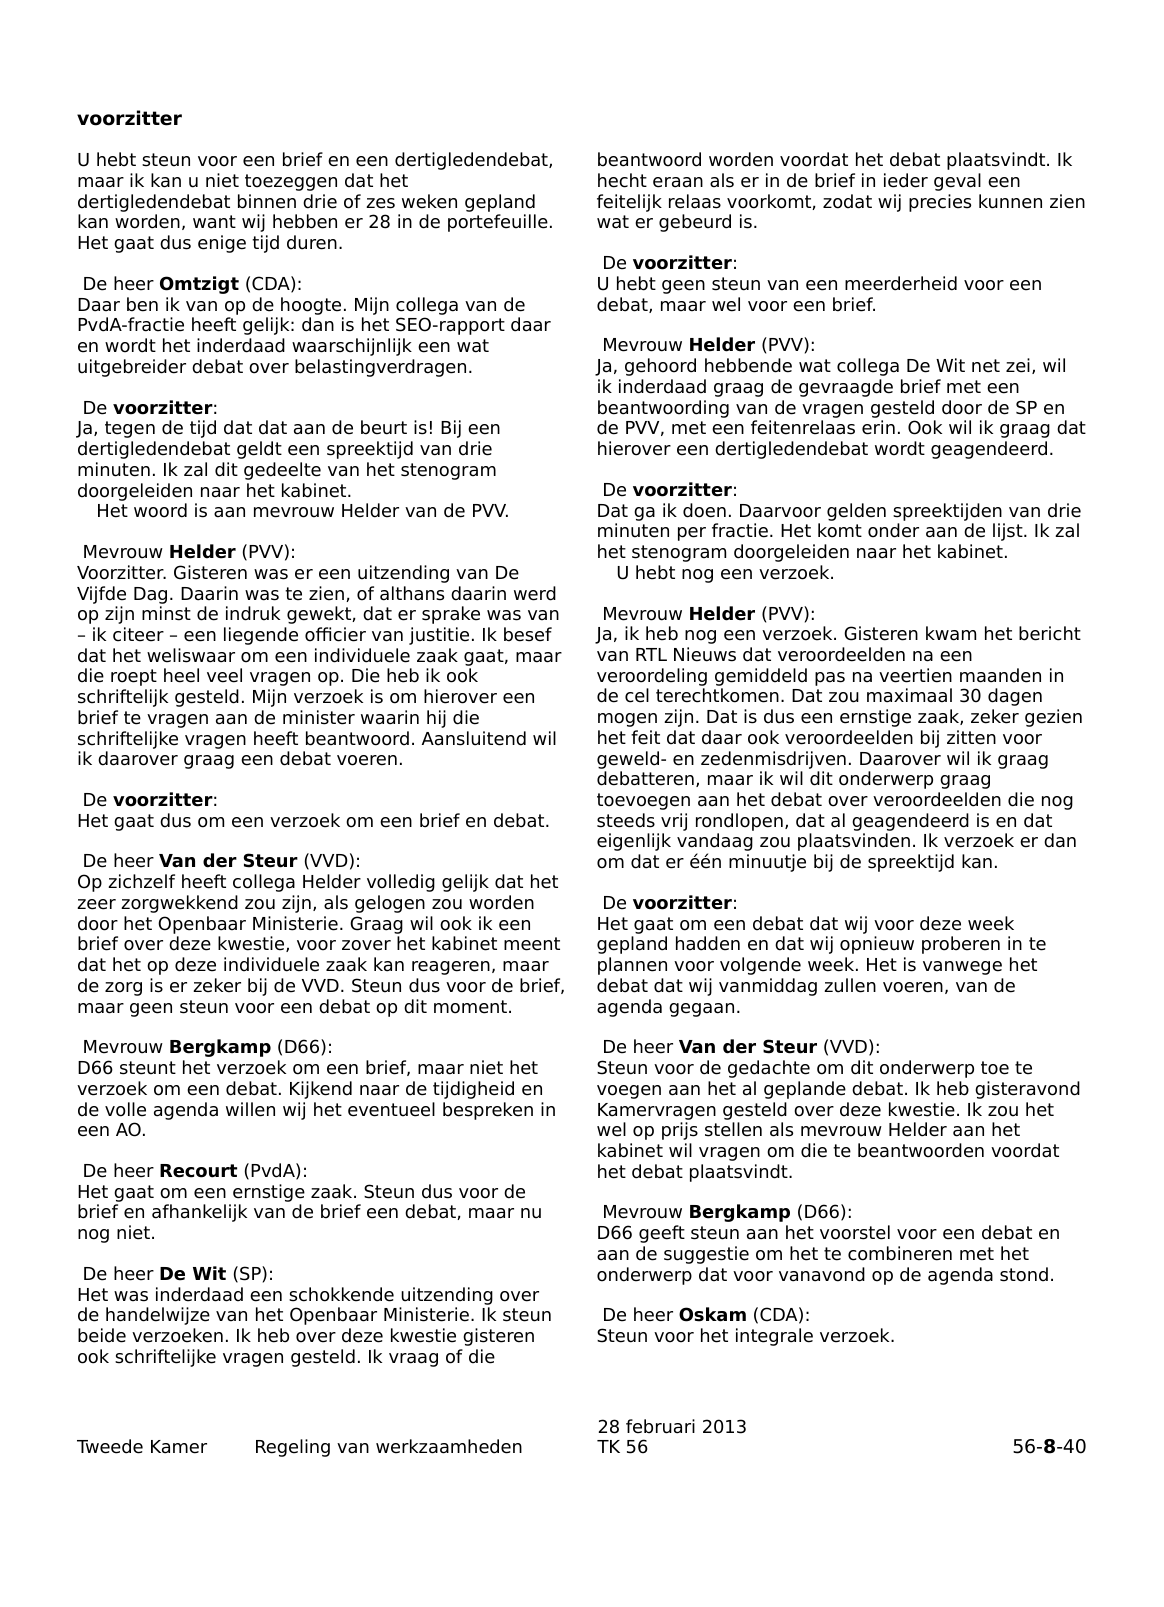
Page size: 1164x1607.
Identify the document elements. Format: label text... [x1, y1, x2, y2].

text De heer Omtzigt (CDA): [77, 274, 567, 294]
text U hebt geen steun van een meerderheid voor een debat, maar wel voor een brief. [596, 274, 1087, 315]
text Ja, gehoord hebbende wat collega De Wit net zei, wil ik inderdaad graag de gevraagde brief met een beantwoording van de vragen gesteld door de SP en de PVV, met een feitenrelaas erin. Ook wil ik graag dat hierover een dertigledendebat wordt geagendeerd. [596, 356, 1087, 460]
text De voorzitter: [77, 790, 567, 811]
text Steun voor het integrale verzoek. [596, 1326, 1087, 1347]
text Ja, tegen de tijd dat dat aan de beurt is! Bij een dertigledendebat geldt een spreektijd van drie minuten. Ik zal dit gedeelte van het stenogram doorgeleiden naar het kabinet. [77, 418, 567, 501]
text Het gaat dus om een verzoek om een brief en debat. [77, 811, 567, 831]
text Het was inderdaad een schokkende uitzending over de handelwijze van het Openbaar Ministerie. Ik steun beide verzoeken. Ik heb over deze kwestie gisteren ook schriftelijke vragen gesteld. Ik vraag of die [77, 1284, 567, 1367]
text Steun voor de gedachte om dit onderwerp toe te voegen aan het al geplande debat. Ik heb gisteravond Kamervragen gesteld over deze kwestie. Ik zou het wel op prijs stellen als mevrouw Helder aan het kabinet wil vragen om die te beantwoorden voordat het debat plaatsvindt. [596, 1058, 1087, 1182]
text De voorzitter: [596, 253, 1087, 274]
text De heer Van der Steur (VVD): [77, 851, 567, 872]
text De voorzitter: [596, 893, 1087, 913]
text Mevrouw Helder (PVV): [596, 335, 1087, 356]
text De heer Recourt (PvdA): [77, 1161, 567, 1182]
text Mevrouw Helder (PVV): [77, 542, 567, 563]
text Het woord is aan mevrouw Helder van de PVV. [77, 501, 567, 522]
text De voorzitter: [77, 397, 567, 418]
text Het gaat om een debat dat wij voor deze week gepland hadden en dat wij opnieuw proberen in te plannen voor volgende week. Het is vanwege het debat dat wij vanmiddag zullen voeren, van de agenda gegaan. [596, 913, 1087, 1017]
text De voorzitter: [596, 480, 1087, 500]
text Mevrouw Bergkamp (D66): [596, 1202, 1087, 1223]
text Daar ben ik van op de hoogte. Mijn collega van de PvdA-fractie heeft gelijk: dan is het SEO-rapport daar en wordt het inderdaad waarschijnlijk een wat uitgebreider debat over belastingverdragen. [77, 294, 567, 377]
text De heer De Wit (SP): [77, 1264, 567, 1284]
text Ja, ik heb nog een verzoek. Gisteren kwam het bericht van RTL Nieuws dat veroordeelden na een veroordeling gemiddeld pas na veertien maanden in de cel terechtkomen. Dat zou maximaal 30 dagen mogen zijn. Dat is dus een ernstige zaak, zeker gezien het feit dat daar ook veroordeelden bij zitten voor geweld- en zedenmisdrijven. Daarover wil ik graag debatteren, maar ik wil dit onderwerp graag toevoegen aan het debat over veroordeelden die nog steeds vrij rondlopen, dat al geagendeerd is en dat eigenlijk vandaag zou plaatsvinden. Ik verzoek er dan om dat er één minuutje bij de spreektijd kan. [596, 624, 1087, 873]
text D66 geeft steun aan het voorstel voor een debat en aan de suggestie om het te combineren met het onderwerp dat voor vanavond op de agenda stond. [596, 1223, 1087, 1285]
text Op zichzelf heeft collega Helder volledig gelijk dat het zeer zorgwekkend zou zijn, als gelogen zou worden door het Openbaar Ministerie. Graag wil ook ik een brief over deze kwestie, voor zover het kabinet meent dat het op deze individuele zaak kan reageren, maar de zorg is er zeker bij de VVD. Steun dus voor de brief, maar geen steun voor een debat op dit moment. [77, 872, 567, 1017]
text U hebt steun voor een brief en een dertigledendebat, maar ik kan u niet toezeggen dat het dertigledendebat binnen drie of zes weken gepland kan worden, want wij hebben er 28 in de portefeuille. Het gaat dus enige tijd duren. [77, 150, 567, 254]
text D66 steunt het verzoek om een brief, maar niet het verzoek om een debat. Kijkend naar de tijdigheid en de volle agenda willen wij het eventueel bespreken in een AO. [77, 1058, 567, 1141]
text beantwoord worden voordat het debat plaatsvindt. Ik hecht eraan als er in de brief in ieder geval een feitelijk relaas voorkomt, zodat wij precies kunnen zien wat er gebeurd is. [596, 150, 1087, 233]
text De heer Oskam (CDA): [596, 1305, 1087, 1326]
text U hebt nog een verzoek. [596, 563, 1087, 583]
text Mevrouw Helder (PVV): [596, 603, 1087, 624]
text Het gaat om een ernstige zaak. Steun dus voor de brief en afhankelijk van de brief een debat, maar nu nog niet. [77, 1182, 567, 1244]
text Dat ga ik doen. Daarvoor gelden spreektijden van drie minuten per fractie. Het komt onder aan de lijst. Ik zal het stenogram doorgeleiden naar het kabinet. [596, 500, 1087, 563]
text Mevrouw Bergkamp (D66): [77, 1037, 567, 1058]
text Voorzitter. Gisteren was er een uitzending van De Vijfde Dag. Daarin was te zien, of althans daarin werd op zijn minst de indruk gewekt, dat er sprake was van – ik citeer – een liegende officier van justitie. Ik besef dat het weliswaar om een individuele zaak gaat, maar die roept heel veel vragen op. Die heb ik ook schriftelijk gesteld. Mijn verzoek is om hierover een brief te vragen aan de minister waarin hij die schriftelijke vragen heeft beantwoord. Aansluitend wil ik daarover graag een debat voeren. [77, 563, 567, 770]
text De heer Van der Steur (VVD): [596, 1037, 1087, 1058]
